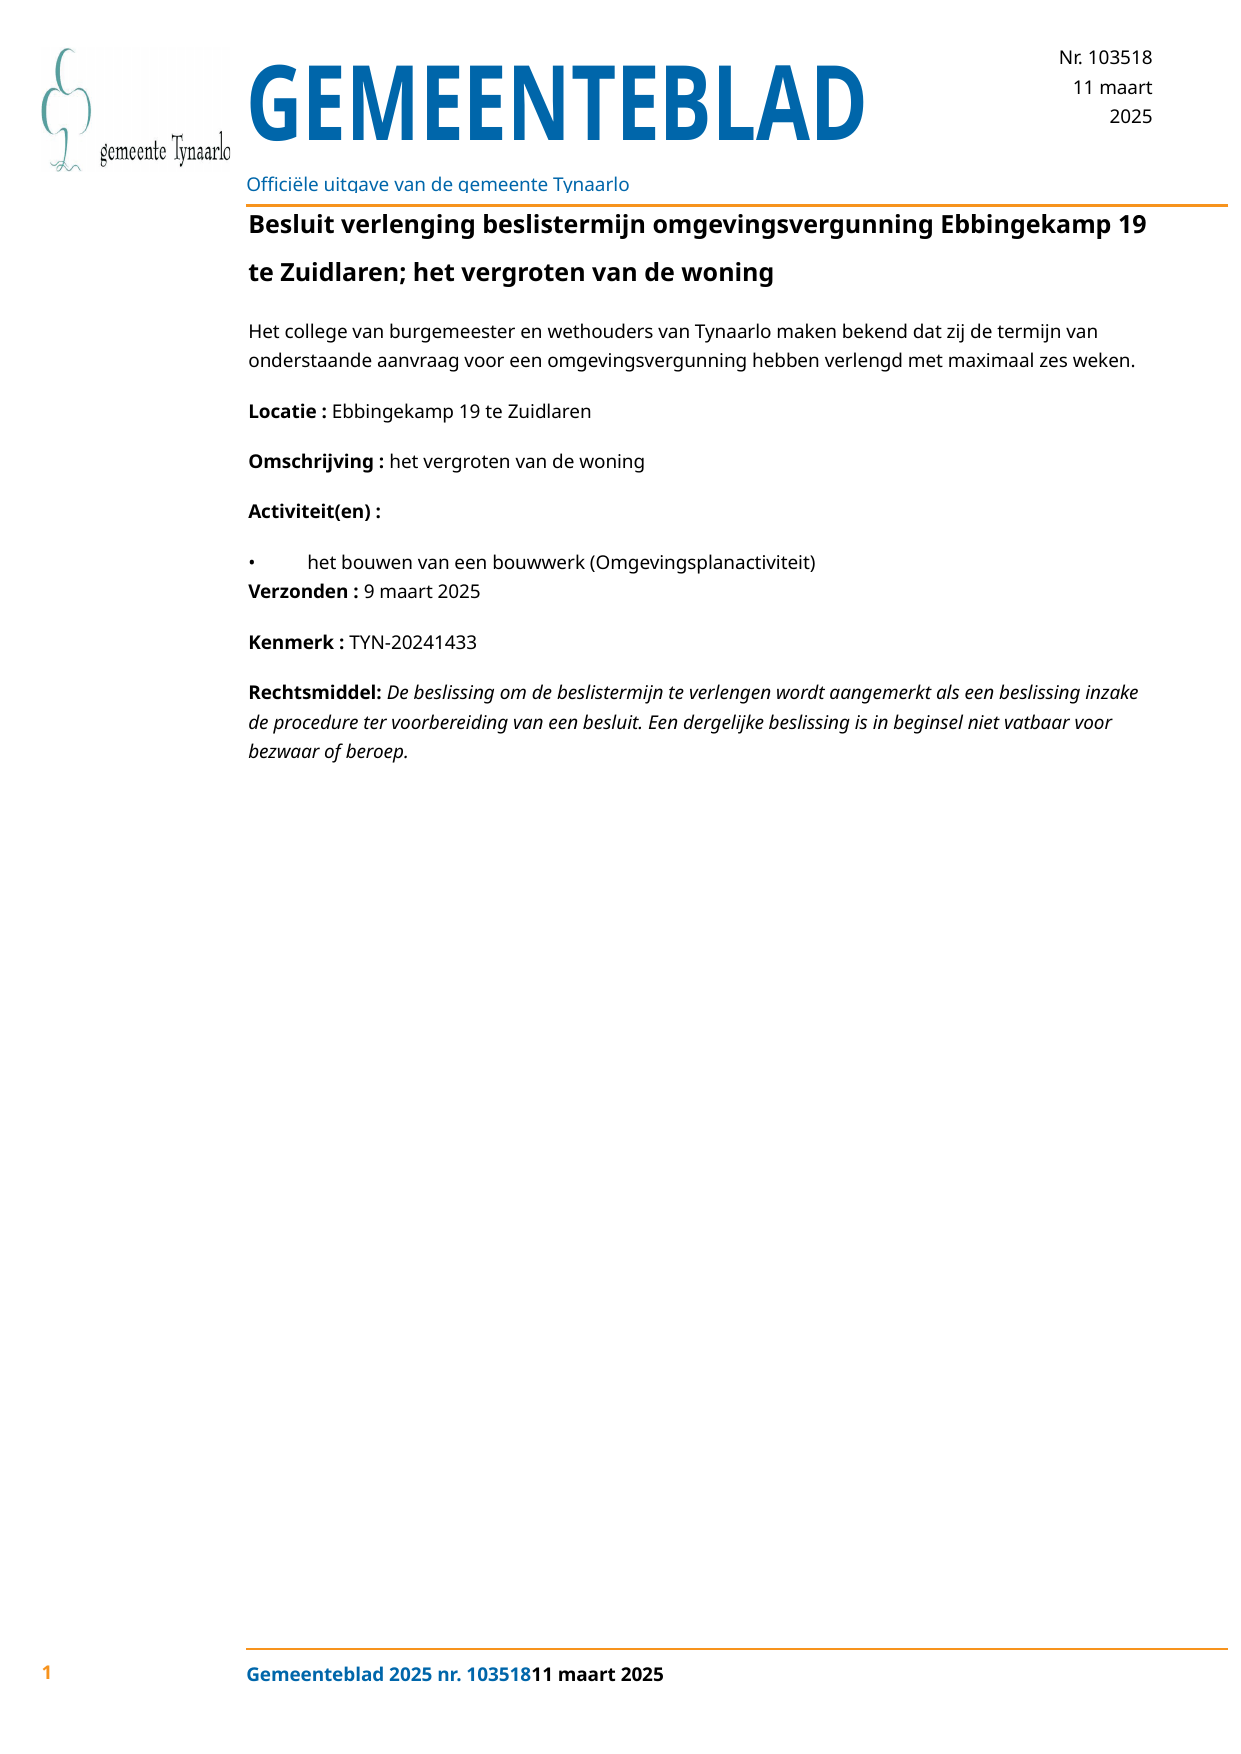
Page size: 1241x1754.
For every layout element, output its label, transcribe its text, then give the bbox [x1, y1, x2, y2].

text Activiteit(en) : [248, 499, 1152, 524]
text Het college van burgemeester en wethouders van Tynaarlo maken bekend dat zij de termijn van onderstaande aanvraag voor een omgevingsvergunning hebben verlengd met maximaal zes weken. [248, 318, 1152, 373]
picture [41, 47, 231, 172]
text Besluit verlenging beslistermijn omgevingsvergunning Ebbingekamp 19 te Zuidlaren; het vergroten van de woning [248, 207, 1152, 288]
text Locatie : Ebbingekamp 19 te Zuidlaren [248, 398, 1152, 424]
text Verzonden : 9 maart 2025 [248, 579, 1152, 604]
list het bouwen van een bouwwerk (Omgevingsplanactiviteit) [248, 549, 1152, 575]
text Omschrijving : het vergroten van de woning [248, 448, 1152, 474]
text Kenmerk : TYN-20241433 [248, 629, 1152, 655]
text Rechtsmiddel: De beslissing om de beslistermijn te verlengen wordt aangemerkt als een beslissing inzake de procedure ter voorbereiding van een besluit. Een dergelijke beslissing is in beginsel niet vatbaar voor bezwaar of beroep. [248, 679, 1152, 764]
